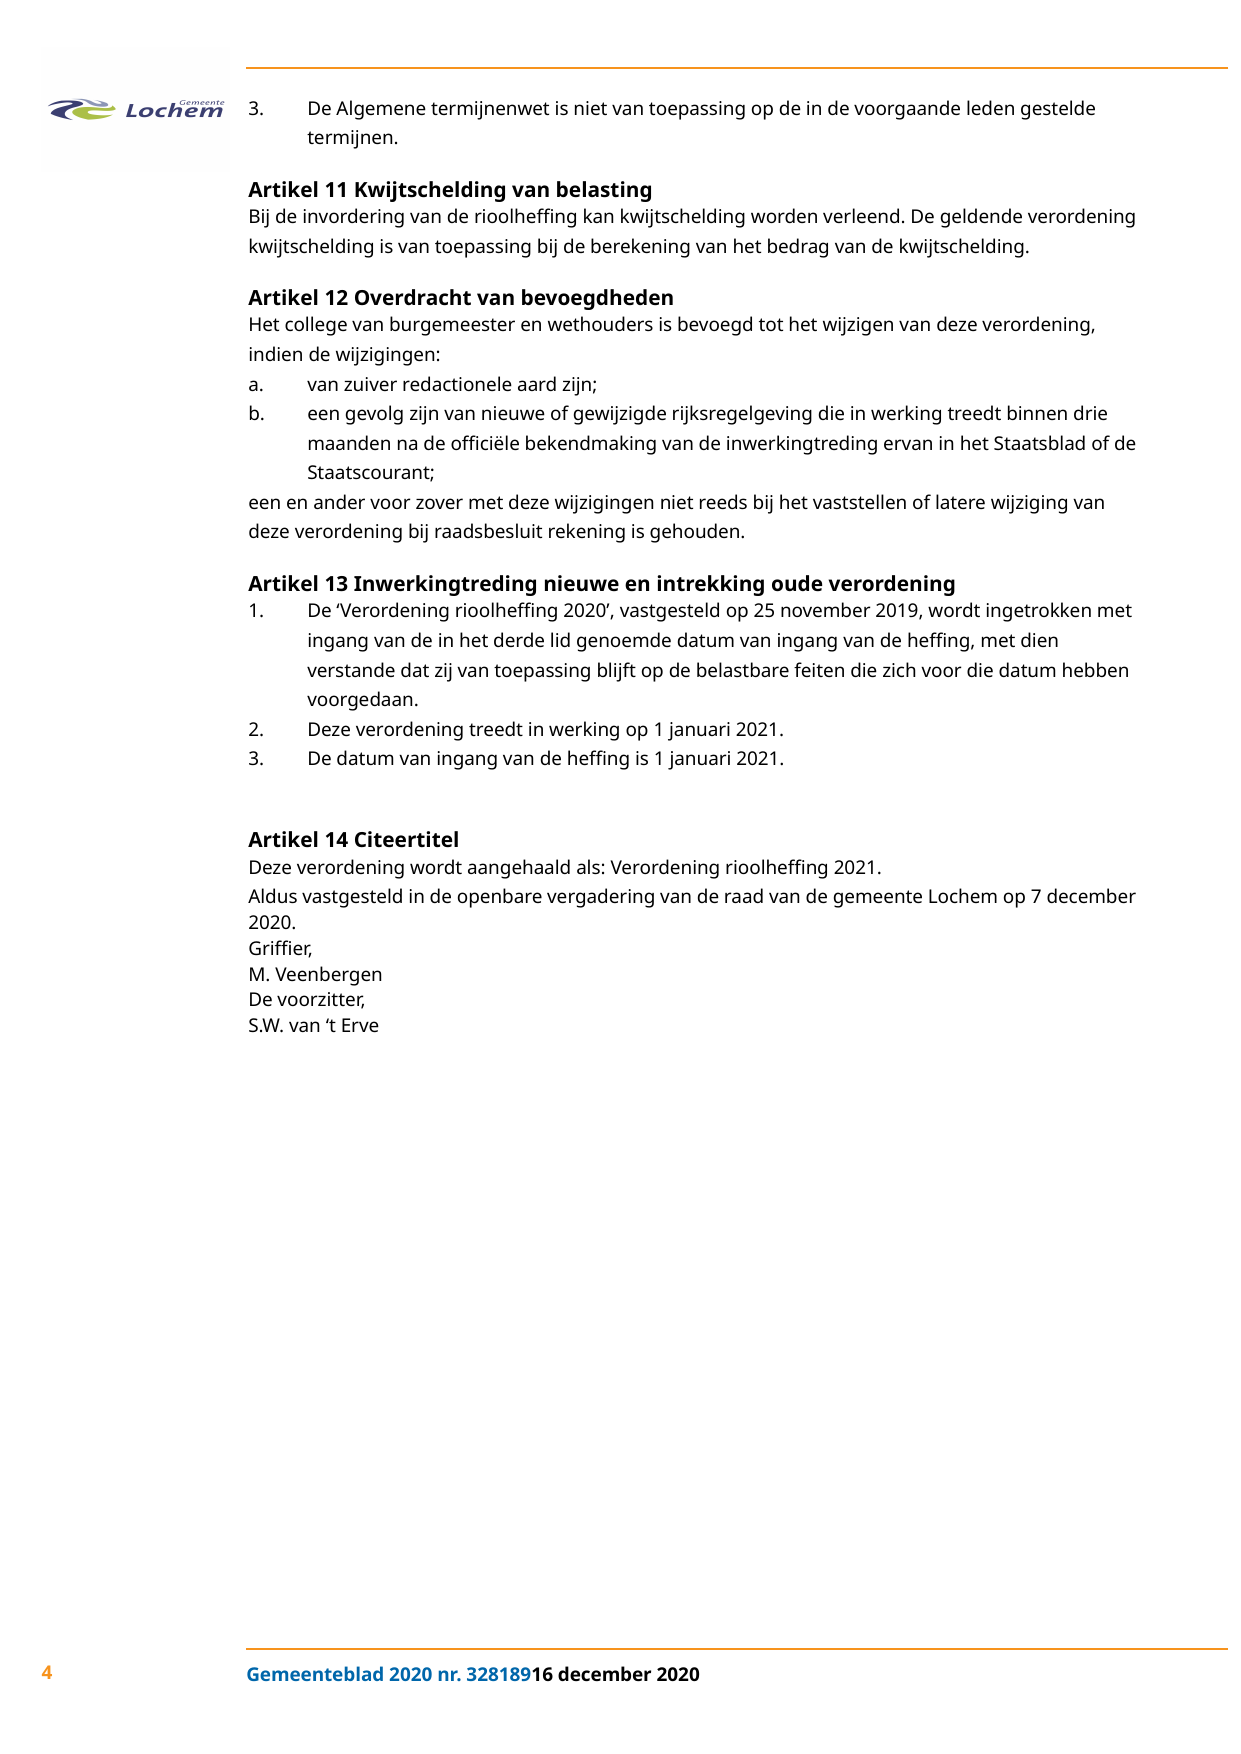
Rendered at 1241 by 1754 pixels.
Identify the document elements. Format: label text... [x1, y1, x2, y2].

text Artikel 14 Citeertitel [248, 826, 1152, 854]
text Het college van burgemeester en wethouders is bevoegd tot het wijzigen van deze verordening, indien de wijzigingen: [248, 312, 1152, 367]
list een gevolg zijn van nieuwe of gewijzigde rijksregelgeving die in werking treedt binnen drie maanden na de officiële bekendmaking van de inwerkingtreding ervan in het Staatsblad of de Staatscourant; [248, 400, 1152, 485]
text Artikel 13 Inwerkingtreding nieuwe en intrekking oude verordening [248, 569, 1152, 598]
list De Algemene termijnenwet is niet van toepassing op de in de voorgaande leden gestelde termijnen. [248, 95, 1152, 150]
text Bij de invordering van de rioolheffing kan kwijtschelding worden verleend. De geldende verordening kwijtschelding is van toepassing bij de berekening van het bedrag van de kwijtschelding. [248, 203, 1152, 258]
list De datum van ingang van de heffing is 1 januari 2021. [248, 746, 1152, 771]
list De ‘Verordening rioolheffing 2020’, vastgesteld op 25 november 2019, wordt ingetrokken met ingang van de in het derde lid genoemde datum van ingang van de heffing, met dien verstande dat zij van toepassing blijft op de belastbare feiten die zich voor die datum hebben voorgedaan. [248, 598, 1152, 712]
text M. Veenbergen [248, 961, 1152, 986]
list van zuiver redactionele aard zijn; [248, 371, 1152, 397]
text S.W. van ‘t Erve [248, 1012, 1152, 1038]
text Deze verordening wordt aangehaald als: Verordening rioolheffing 2021. [248, 854, 1152, 880]
list Deze verordening treedt in werking op 1 januari 2021. [248, 716, 1152, 742]
text Artikel 11 Kwijtschelding van belasting [248, 175, 1152, 203]
picture [41, 47, 231, 172]
text Artikel 12 Overdracht van bevoegdheden [248, 283, 1152, 312]
text De voorzitter, [248, 986, 1152, 1012]
text Aldus vastgesteld in de openbare vergadering van de raad van de gemeente Lochem op 7 december 2020. [248, 883, 1152, 935]
text Griffier, [248, 935, 1152, 961]
text een en ander voor zover met deze wijzigingen niet reeds bij het vaststellen of latere wijziging van deze verordening bij raadsbesluit rekening is gehouden. [248, 489, 1152, 544]
